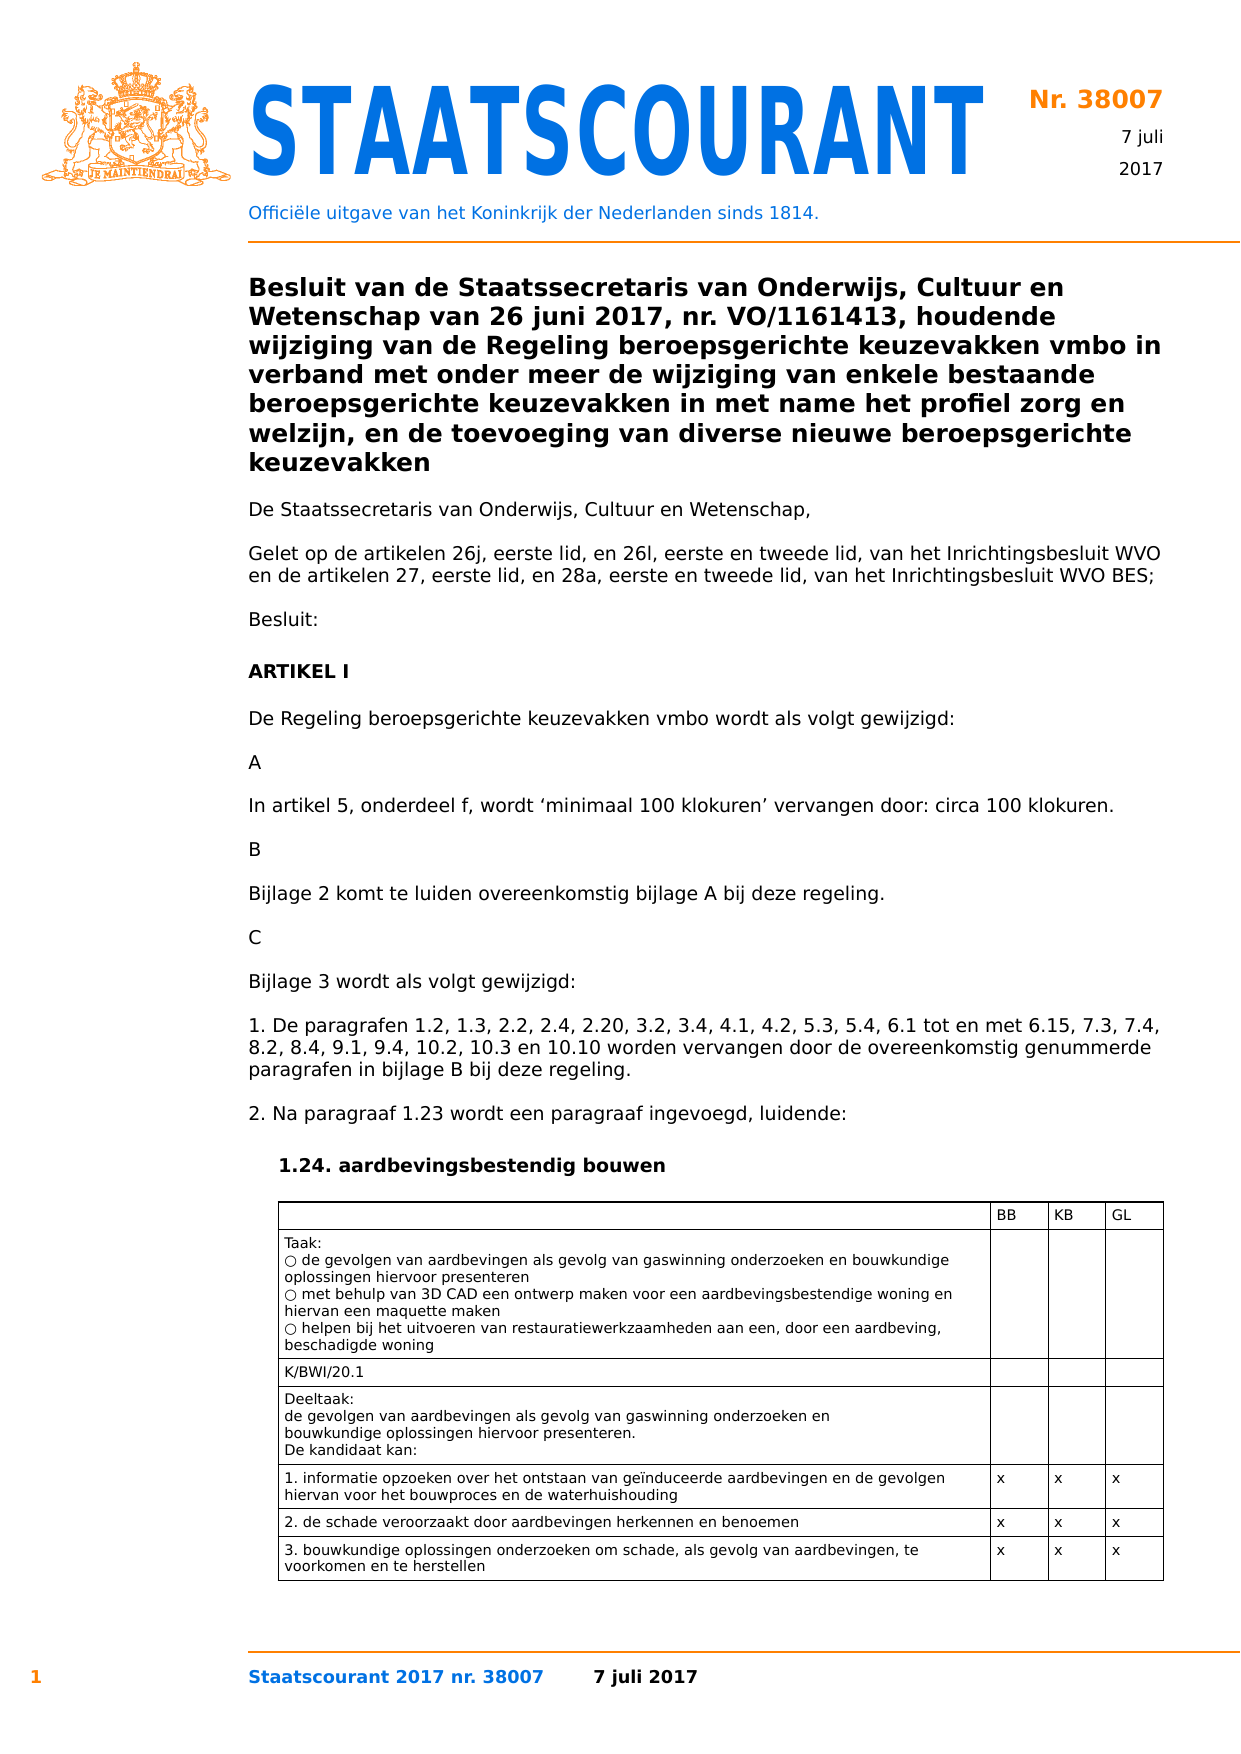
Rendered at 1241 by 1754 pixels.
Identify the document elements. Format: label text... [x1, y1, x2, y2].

table_cell x [1106, 1509, 1163, 1536]
table_cell Taak: ○ de gevolgen van aardbevingen als gevolg van gaswinning onderzoeken en bouwkundige oplossingen hiervoor presenteren ○ met behulp van 3D CAD een ontwerp maken voor een aardbevingsbestendige woning en hiervan een maquette maken ○ helpen bij het uitvoeren van restauratiewerkzaamheden aan een, door een aardbeving, beschadigde woning [279, 1230, 990, 1358]
table_cell 3. bouwkundige oplossingen onderzoeken om schade, als gevolg van aardbevingen, te voorkomen en te herstellen [279, 1537, 990, 1580]
table_cell [991, 1359, 1048, 1386]
table_cell x [991, 1465, 1048, 1508]
text In artikel 5, onderdeel f, wordt ‘minimaal 100 klokuren’ vervangen door: circa 100 klokuren. [248, 795, 1163, 817]
table_cell x [1049, 1537, 1105, 1580]
table_header Nr. 38007 [998, 62, 1240, 121]
table_cell K/BWI/20.1 [279, 1359, 990, 1386]
text C [248, 927, 1163, 949]
text 1. De paragrafen 1.2, 1.3, 2.2, 2.4, 2.20, 3.2, 3.4, 4.1, 4.2, 5.3, 5.4, 6.1 tot en met 6.15, 7.3, 7.4, 8.2, 8.4, 9.1, 9.4, 10.2, 10.3 en 10.10 worden vervangen door de overeenkomstig genummerde paragrafen in bijlage B bij deze regeling. [248, 1015, 1163, 1081]
text 2. Na paragraaf 1.23 wordt een paragraaf ingevoegd, luidende: [248, 1102, 1163, 1124]
table_header GL [1106, 1203, 1163, 1229]
picture [41, 62, 231, 186]
table_cell [1106, 1230, 1163, 1358]
table_cell [1106, 1359, 1163, 1386]
table_cell [1049, 1387, 1105, 1464]
text B [248, 839, 1163, 861]
table_cell x [991, 1537, 1048, 1580]
subtitle Besluit van de Staatssecretaris van Onderwijs, Cultuur en Wetenschap van 26 juni 2017, nr. VO/1161413, houdende wijziging van de Regeling beroepsgerichte keuzevakken vmbo in verband met onder meer de wijziging van enkele bestaande beroepsgerichte keuzevakken in met name het profiel zorg en welzijn, en de toevoeging van diverse nieuwe beroepsgerichte keuzevakken [248, 273, 1163, 477]
subtitle ARTIKEL I [248, 661, 1163, 683]
table_header STAATSCOURANT [248, 62, 998, 203]
table_header BB [991, 1203, 1048, 1229]
table_cell 1. informatie opzoeken over het ontstaan van geïnduceerde aardbevingen en de gevolgen hiervan voor het bouwproces en de waterhuishouding [279, 1465, 990, 1508]
table_cell 2. de schade veroorzaakt door aardbevingen herkennen en benoemen [279, 1509, 990, 1536]
text Bijlage 3 wordt als volgt gewijzigd: [248, 971, 1163, 993]
table_cell 7 juli [998, 121, 1240, 153]
table_cell [1049, 1359, 1105, 1386]
text Besluit: [248, 609, 1163, 631]
subtitle 1.24. aardbevingsbestendig bouwen [278, 1154, 1163, 1176]
table_cell x [1106, 1465, 1163, 1508]
table_cell [991, 1387, 1048, 1464]
table_cell Deeltaak: de gevolgen van aardbevingen als gevolg van gaswinning onderzoeken en bouwkundige oplossingen hiervoor presenteren. De kandidaat kan: [279, 1387, 990, 1464]
table_cell [1106, 1387, 1163, 1464]
table_cell x [1106, 1537, 1163, 1580]
table_header [279, 1203, 990, 1229]
text De Regeling beroepsgerichte keuzevakken vmbo wordt als volgt gewijzigd: [248, 708, 1163, 730]
text Gelet op de artikelen 26j, eerste lid, en 26l, eerste en tweede lid, van het Inrichtingsbesluit WVO en de artikelen 27, eerste lid, en 28a, eerste en tweede lid, van het Inrichtingsbesluit WVO BES; [248, 543, 1163, 587]
table_cell [1049, 1230, 1105, 1358]
table_cell [991, 1230, 1048, 1358]
table_cell Officiële uitgave van het Koninkrijk der Nederlanden sinds 1814. [248, 203, 1240, 241]
table_cell x [991, 1509, 1048, 1536]
text A [248, 752, 1163, 773]
table_header KB [1049, 1203, 1105, 1229]
table_cell x [1049, 1465, 1105, 1508]
table_cell 2017 [998, 153, 1240, 203]
text Bijlage 2 komt te luiden overeenkomstig bijlage A bij deze regeling. [248, 883, 1163, 905]
table_cell x [1049, 1509, 1105, 1536]
text De Staatssecretaris van Onderwijs, Cultuur en Wetenschap, [248, 499, 1163, 521]
table_header [25, 62, 248, 241]
